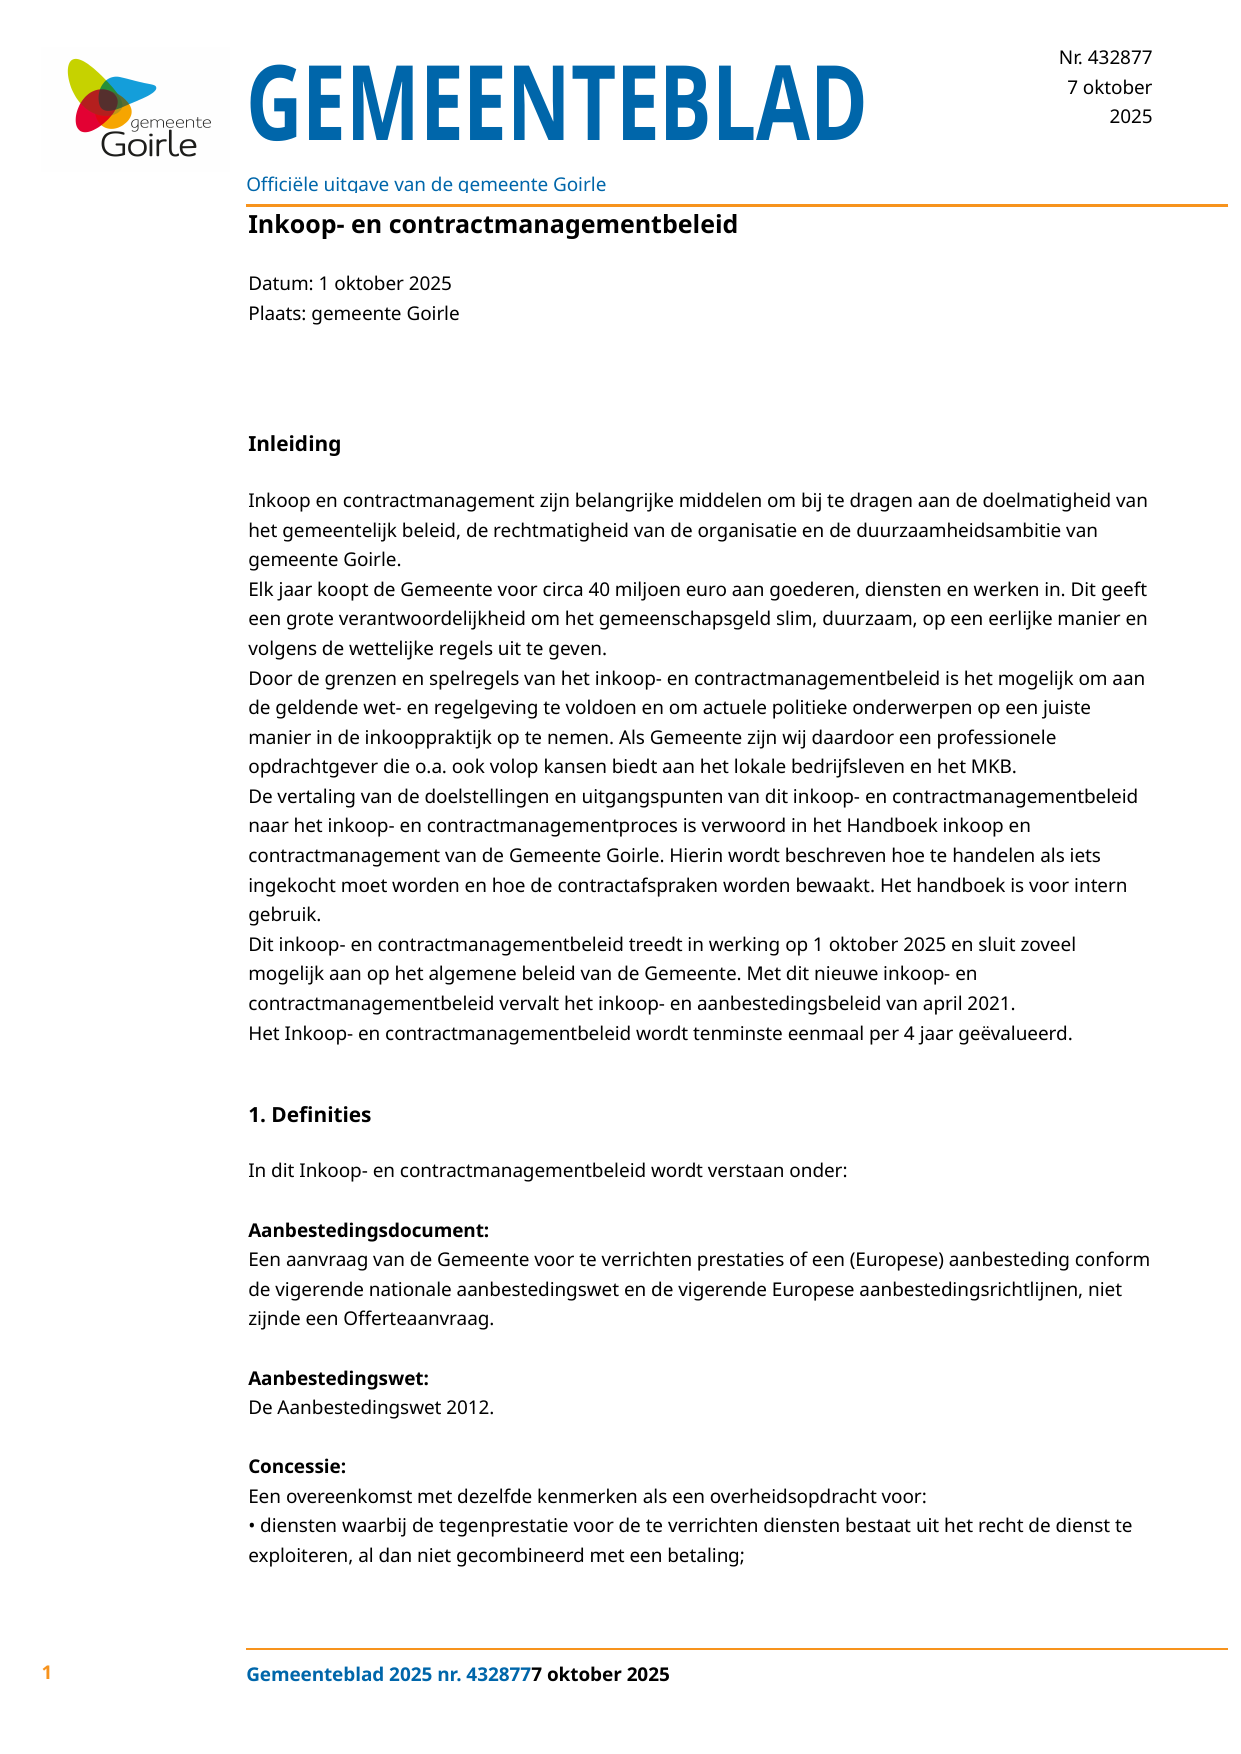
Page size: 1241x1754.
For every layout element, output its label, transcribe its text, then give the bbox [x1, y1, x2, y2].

text 1. Definities [248, 1100, 1152, 1128]
text Elk jaar koopt de Gemeente voor circa 40 miljoen euro aan goederen, diensten en werken in. Dit geeft een grote verantwoordelijkheid om het gemeenschapsgeld slim, duurzaam, op een eerlijke manier en volgens de wettelijke regels uit te geven. [248, 576, 1152, 661]
text Inleiding [248, 429, 1152, 458]
text Een overeenkomst met dezelfde kenmerken als een overheidsopdracht voor: [248, 1483, 1152, 1509]
text Inkoop- en contractmanagementbeleid [248, 207, 1152, 241]
text Aanbestedingswet: [248, 1365, 1152, 1391]
text De Aanbestedingswet 2012. [248, 1394, 1152, 1420]
text Plaats: gemeente Goirle [248, 300, 1152, 326]
text Dit inkoop- en contractmanagementbeleid treedt in werking op 1 oktober 2025 en sluit zoveel mogelijk aan op het algemene beleid van de Gemeente. Met dit nieuwe inkoop- en contractmanagementbeleid vervalt het inkoop- en aanbestedingsbeleid van april 2021. [248, 931, 1152, 1016]
text Concessie: [248, 1453, 1152, 1479]
picture [41, 47, 231, 172]
text • diensten waarbij de tegenprestatie voor de te verrichten diensten bestaat uit het recht de dienst te exploiteren, al dan niet gecombineerd met een betaling; [248, 1513, 1152, 1568]
text Inkoop en contractmanagement zijn belangrijke middelen om bij te dragen aan de doelmatigheid van het gemeentelijk beleid, de rechtmatigheid van de organisatie en de duurzaamheidsambitie van gemeente Goirle. [248, 487, 1152, 572]
text Datum: 1 oktober 2025 [248, 270, 1152, 296]
text Het Inkoop- en contractmanagementbeleid wordt tenminste eenmaal per 4 jaar geëvalueerd. [248, 1020, 1152, 1045]
text In dit Inkoop- en contractmanagementbeleid wordt verstaan onder: [248, 1158, 1152, 1183]
text De vertaling van de doelstellingen en uitgangspunten van dit inkoop- en contractmanagementbeleid naar het inkoop- en contractmanagementproces is verwoord in het Handboek inkoop en contractmanagement van de Gemeente Goirle. Hierin wordt beschreven hoe te handelen als iets ingekocht moet worden en hoe de contractafspraken worden bewaakt. Het handboek is voor intern gebruik. [248, 783, 1152, 927]
text Aanbestedingsdocument: [248, 1217, 1152, 1243]
text Een aanvraag van de Gemeente voor te verrichten prestaties of een (Europese) aanbesteding conform de vigerende nationale aanbestedingswet en de vigerende Europese aanbestedingsrichtlijnen, niet zijnde een Offerteaanvraag. [248, 1246, 1152, 1331]
text Door de grenzen en spelregels van het inkoop- en contractmanagementbeleid is het mogelijk om aan de geldende wet- en regelgeving te voldoen en om actuele politieke onderwerpen op een juiste manier in de inkooppraktijk op te nemen. Als Gemeente zijn wij daardoor een professionele opdrachtgever die o.a. ook volop kansen biedt aan het lokale bedrijfsleven en het MKB. [248, 665, 1152, 779]
